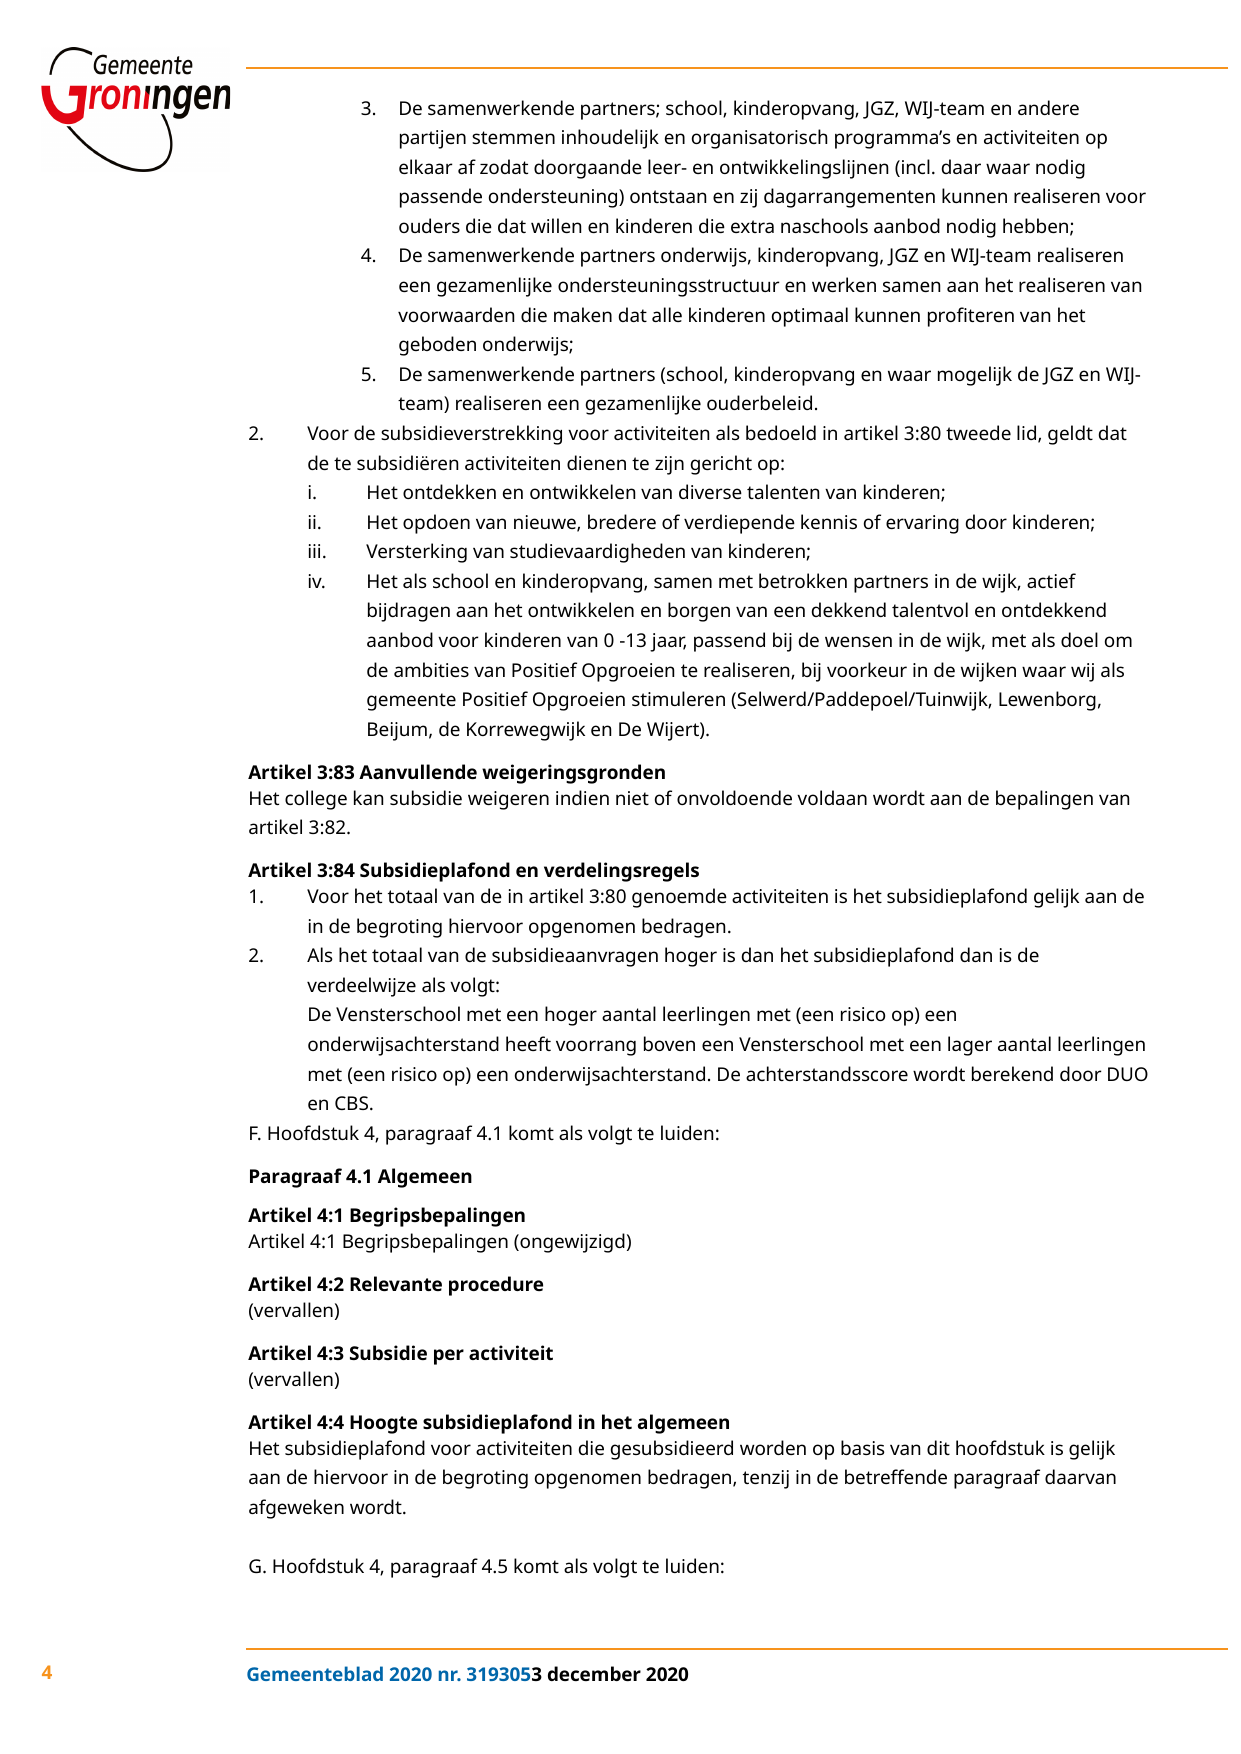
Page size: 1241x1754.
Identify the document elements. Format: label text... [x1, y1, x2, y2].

text Artikel 3:83 Aanvullende weigeringsgronden [248, 759, 1152, 785]
list Het opdoen van nieuwe, bredere of verdiepende kennis of ervaring door kinderen; [307, 509, 1152, 535]
text (vervallen) [248, 1366, 1152, 1392]
text Artikel 4:3 Subsidie per activiteit [248, 1340, 1152, 1366]
text Het subsidieplafond voor activiteiten die gesubsidieerd worden op basis van dit hoofdstuk is gelijk aan de hiervoor in de begroting opgenomen bedragen, tenzij in de betreffende paragraaf daarvan afgeweken wordt. [248, 1435, 1152, 1519]
text Artikel 4:1 Begripsbepalingen (ongewijzigd) [248, 1228, 1152, 1254]
text Artikel 3:84 Subsidieplafond en verdelingsregels [248, 858, 1152, 883]
list De Vensterschool met een hoger aantal leerlingen met (een risico op) een onderwijsachterstand heeft voorrang boven een Vensterschool met een lager aantal leerlingen met (een risico op) een onderwijsachterstand. De achterstandsscore wordt berekend door DUO en CBS. [248, 1002, 1152, 1116]
list Voor het totaal van de in artikel 3:80 genoemde activiteiten is het subsidieplafond gelijk aan de in de begroting hiervoor opgenomen bedragen. [248, 883, 1152, 939]
text Het college kan subsidie weigeren indien niet of onvoldoende voldaan wordt aan de bepalingen van artikel 3:82. [248, 785, 1152, 840]
list Voor de subsidieverstrekking voor activiteiten als bedoeld in artikel 3:80 tweede lid, geldt dat de te subsidiëren activiteiten dienen te zijn gericht op: [248, 420, 1152, 476]
list Het ontdekken en ontwikkelen van diverse talenten van kinderen; [307, 479, 1152, 505]
text Artikel 4:1 Begripsbepalingen [248, 1202, 1152, 1228]
list De samenwerkende partners; school, kinderopvang, JGZ, WIJ-team en andere partijen stemmen inhoudelijk en organisatorisch programma’s en activiteiten op elkaar af zodat doorgaande leer- en ontwikkelingslijnen (incl. daar waar nodig passende ondersteuning) ontstaan en zij dagarrangementen kunnen realiseren voor ouders die dat willen en kinderen die extra naschools aanbod nodig hebben; [361, 95, 1152, 239]
picture [41, 47, 231, 172]
list Versterking van studievaardigheden van kinderen; [307, 538, 1152, 564]
text Artikel 4:4 Hoogte subsidieplafond in het algemeen [248, 1409, 1152, 1435]
text Paragraaf 4.1 Algemeen [248, 1163, 1152, 1189]
text F. Hoofdstuk 4, paragraaf 4.1 komt als volgt te luiden: [248, 1120, 1152, 1146]
text G. Hoofdstuk 4, paragraaf 4.5 komt als volgt te luiden: [248, 1553, 1152, 1579]
text (vervallen) [248, 1297, 1152, 1323]
list Als het totaal van de subsidieaanvragen hoger is dan het subsidieplafond dan is de verdeelwijze als volgt: [248, 942, 1152, 998]
list De samenwerkende partners onderwijs, kinderopvang, JGZ en WIJ-team realiseren een gezamenlijke ondersteuningsstructuur en werken samen aan het realiseren van voorwaarden die maken dat alle kinderen optimaal kunnen profiteren van het geboden onderwijs; [361, 243, 1152, 357]
list De samenwerkende partners (school, kinderopvang en waar mogelijk de JGZ en WIJ-team) realiseren een gezamenlijke ouderbeleid. [361, 361, 1152, 416]
text Artikel 4:2 Relevante procedure [248, 1271, 1152, 1297]
list Het als school en kinderopvang, samen met betrokken partners in de wijk, actief bijdragen aan het ontwikkelen en borgen van een dekkend talentvol en ontdekkend aanbod voor kinderen van 0 -13 jaar, passend bij de wensen in de wijk, met als doel om de ambities van Positief Opgroeien te realiseren, bij voorkeur in de wijken waar wij als gemeente Positief Opgroeien stimuleren (Selwerd/Paddepoel/Tuinwijk, Lewenborg, Beijum, de Korrewegwijk en De Wijert). [307, 568, 1152, 742]
